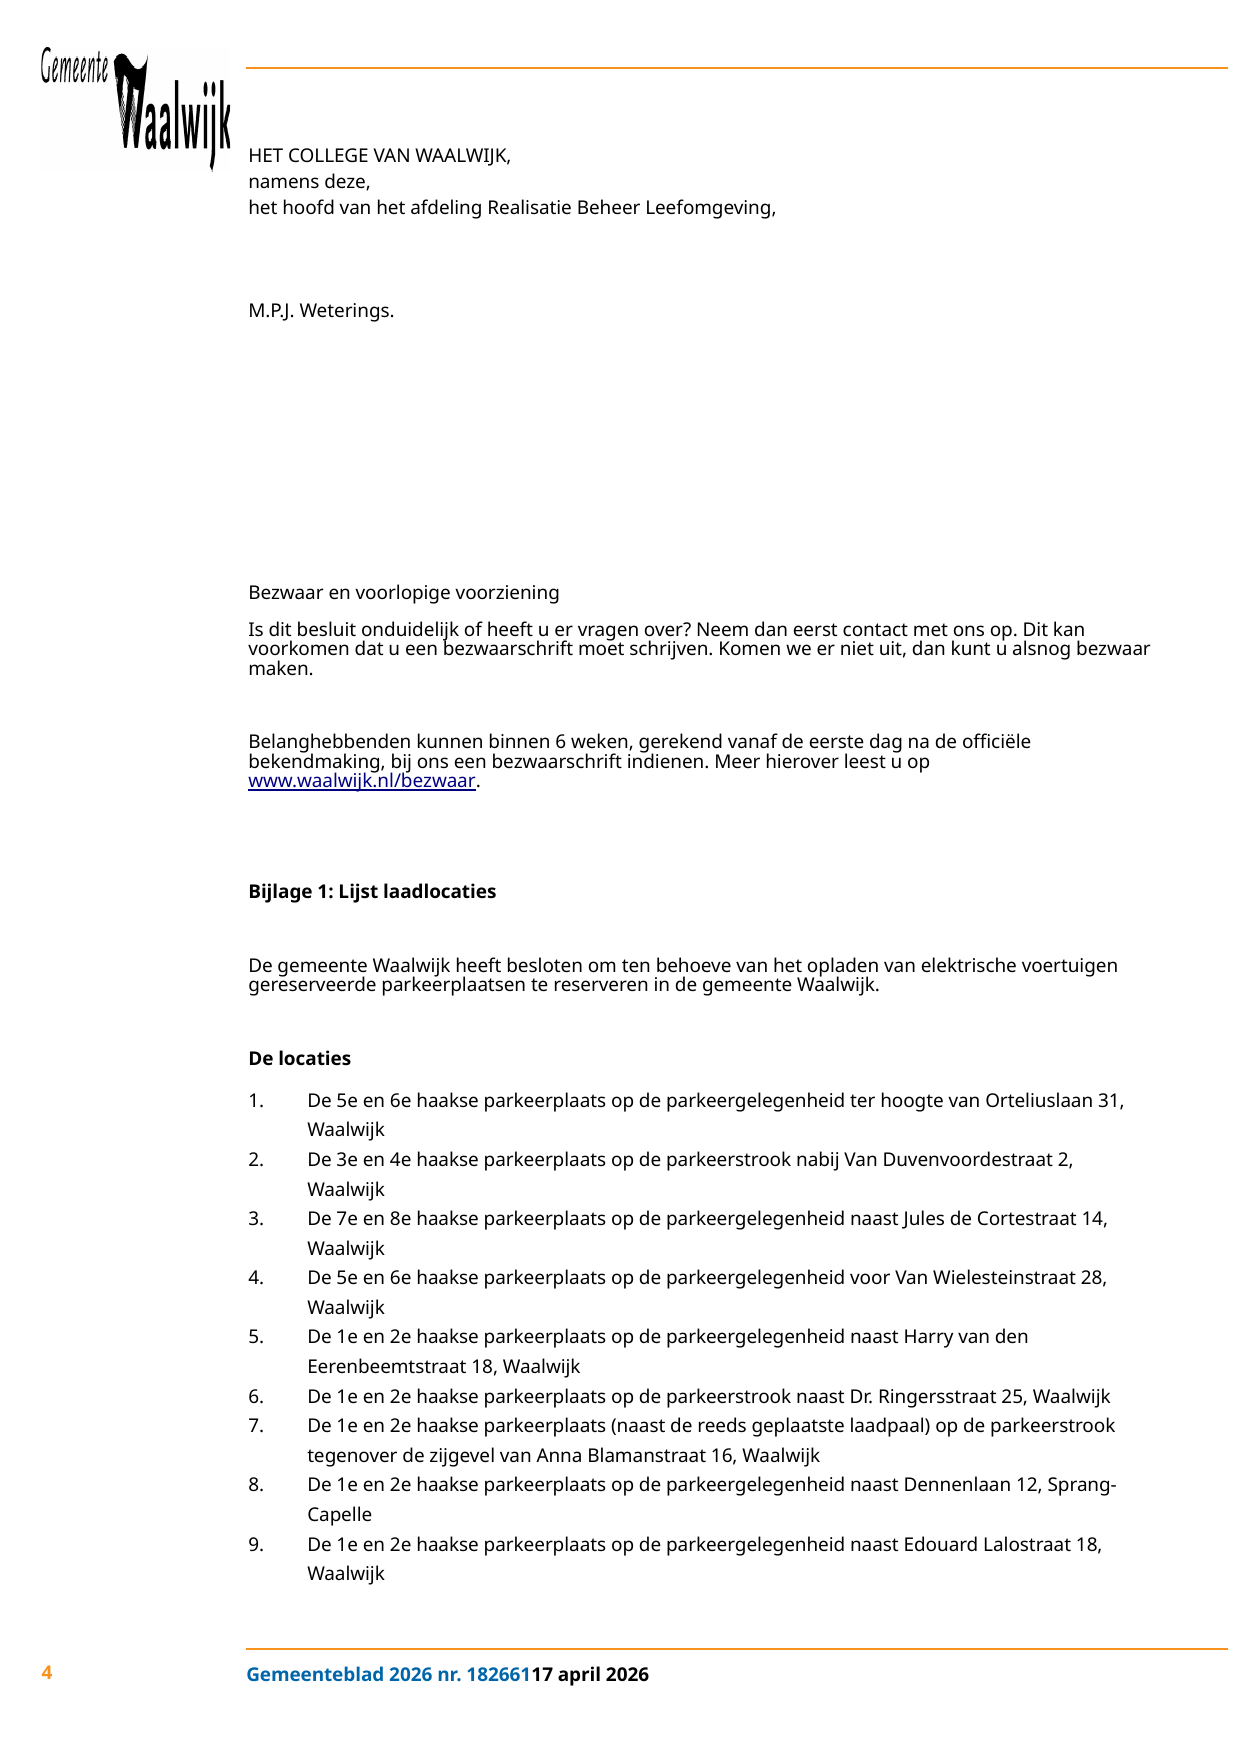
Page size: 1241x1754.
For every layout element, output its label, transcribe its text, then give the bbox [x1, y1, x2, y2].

list De 1e en 2e haakse parkeerplaats op de parkeergelegenheid naast Edouard Lalostraat 18, Waalwijk [248, 1531, 1152, 1586]
list De 5e en 6e haakse parkeerplaats op de parkeergelegenheid voor Van Wielesteinstraat 28, Waalwijk [248, 1264, 1152, 1320]
list De 3e en 4e haakse parkeerplaats op de parkeerstrook nabij Van Duvenvoordestraat 2, Waalwijk [248, 1146, 1152, 1202]
list De 1e en 2e haakse parkeerplaats op de parkeergelegenheid naast Harry van den Eerenbeemtstraat 18, Waalwijk [248, 1324, 1152, 1379]
list De 5e en 6e haakse parkeerplaats op de parkeergelegenheid ter hoogte van Orteliuslaan 31, Waalwijk [248, 1087, 1152, 1142]
text Bijlage 1: Lijst laadlocaties [248, 883, 1152, 902]
text HET COLLEGE VAN WAALWIJK, [248, 143, 1152, 168]
picture [41, 47, 231, 172]
text namens deze, [248, 168, 1152, 194]
text het hoofd van het afdeling Realisatie Beheer Leefomgeving, [248, 194, 1152, 220]
list De 7e en 8e haakse parkeerplaats op de parkeergelegenheid naast Jules de Cortestraat 14, Waalwijk [248, 1205, 1152, 1261]
list De 1e en 2e haakse parkeerplaats op de parkeergelegenheid naast Dennenlaan 12, Sprang-Capelle [248, 1472, 1152, 1527]
text De locaties [248, 1050, 1152, 1069]
text Belanghebbenden kunnen binnen 6 weken, gerekend vanaf de eerste dag na de officiële bekendmaking, bij ons een bezwaarschrift indienen. Meer hierover leest u op www.waalwijk.nl/bezwaar. [248, 733, 1152, 791]
text M.P.J. Weterings. [248, 297, 1152, 323]
list De 1e en 2e haakse parkeerplaats op de parkeerstrook naast Dr. Ringersstraat 25, Waalwijk [248, 1383, 1152, 1409]
text Bezwaar en voorlopige voorziening [248, 584, 1152, 603]
list De 1e en 2e haakse parkeerplaats (naast de reeds geplaatste laadpaal) op de parkeerstrook tegenover de zijgevel van Anna Blamanstraat 16, Waalwijk [248, 1412, 1152, 1468]
text Is dit besluit onduidelijk of heeft u er vragen over? Neem dan eerst contact met ons op. Dit kan voorkomen dat u een bezwaarschrift moet schrijven. Komen we er niet uit, dan kunt u alsnog bezwaar maken. [248, 621, 1152, 679]
text De gemeente Waalwijk heeft besloten om ten behoeve van het opladen van elektrische voertuigen gereserveerde parkeerplaatsen te reserveren in de gemeente Waalwijk. [248, 957, 1152, 995]
